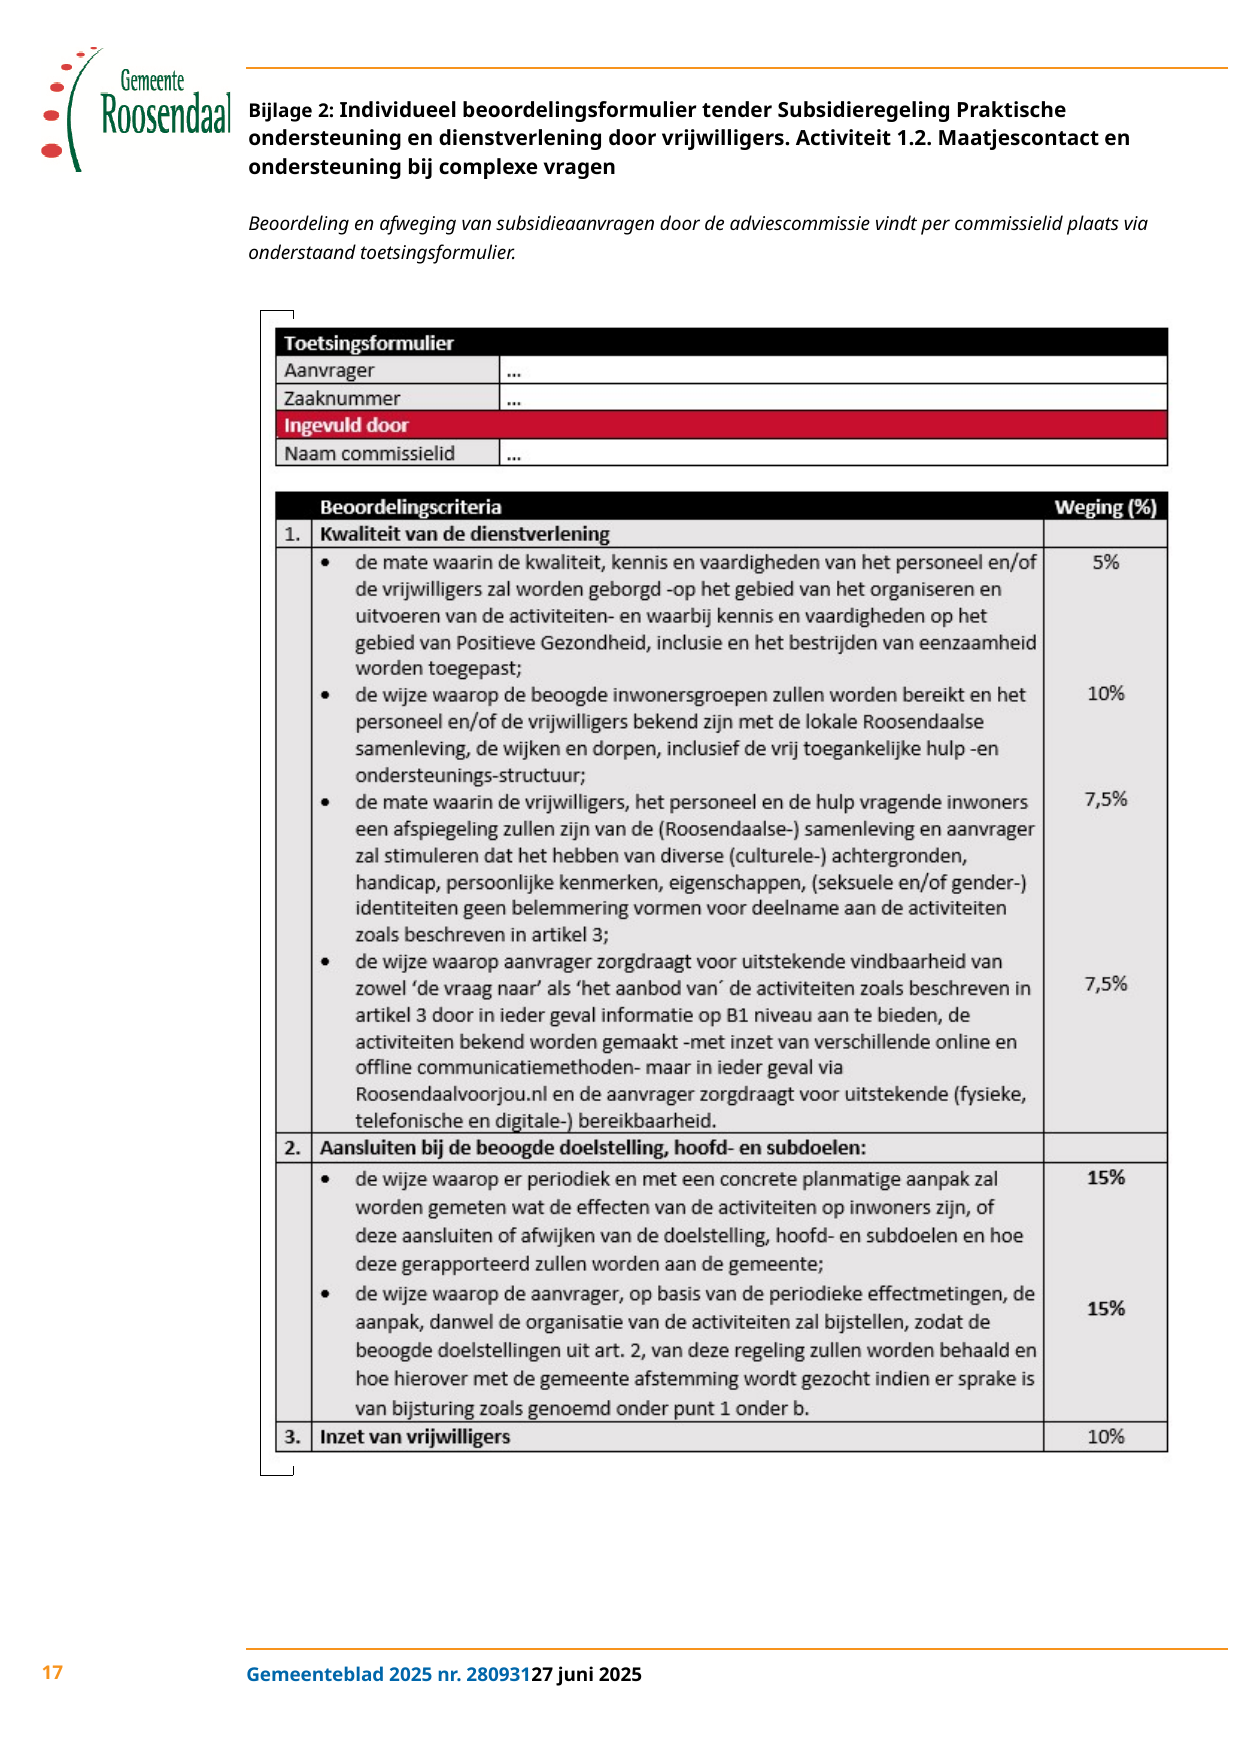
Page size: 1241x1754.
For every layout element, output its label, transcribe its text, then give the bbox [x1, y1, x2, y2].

text Beoordeling en afweging van subsidieaanvragen door de adviescommissie vindt per commissielid plaats via onderstaand toetsingsformulier. [248, 210, 1152, 265]
picture [41, 47, 231, 172]
text Bijlage 2: Individueel beoordelingsformulier tender Subsidieregeling Praktische ondersteuning en dienstverlening door vrijwilligers. Activiteit 1.2. Maatjescontact en ondersteuning bij complexe vragen [248, 95, 1152, 180]
picture [268, 319, 1173, 1466]
